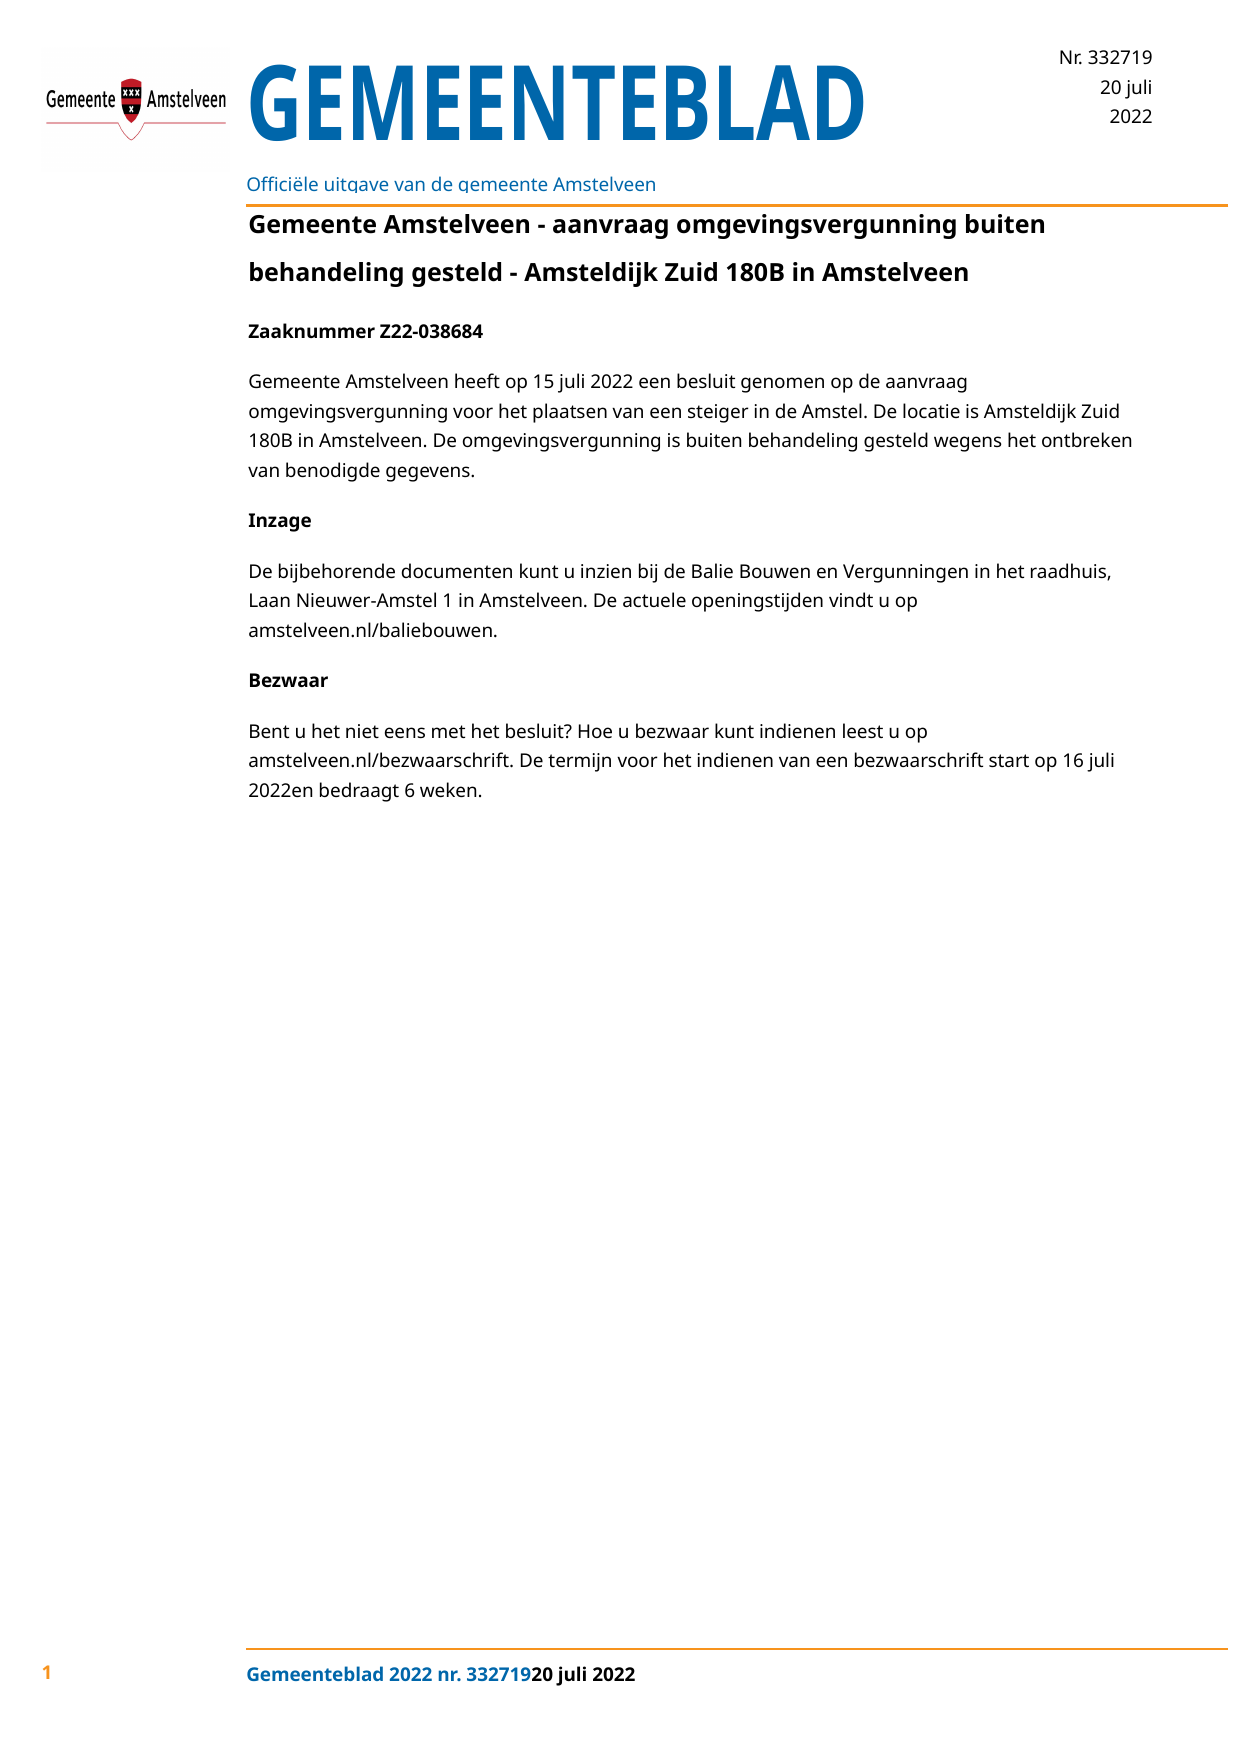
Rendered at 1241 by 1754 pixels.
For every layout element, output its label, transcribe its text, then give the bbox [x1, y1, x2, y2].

picture [41, 47, 231, 172]
text Gemeente Amstelveen - aanvraag omgevingsvergunning buiten behandeling gesteld - Amsteldijk Zuid 180B in Amstelveen [248, 207, 1152, 288]
text Gemeente Amstelveen heeft op 15 juli 2022 een besluit genomen op de aanvraag omgevingsvergunning voor het plaatsen van een steiger in de Amstel. De locatie is Amsteldijk Zuid 180B in Amstelveen. De omgevingsvergunning is buiten behandeling gesteld wegens het ontbreken van benodigde gegevens. [248, 368, 1152, 483]
text Bent u het niet eens met het besluit? Hoe u bezwaar kunt indienen leest u op amstelveen.nl/bezwaarschrift. De termijn voor het indienen van een bezwaarschrift start op 16 juli 2022en bedraagt 6 weken. [248, 718, 1152, 803]
text Bezwaar [248, 667, 1152, 693]
text De bijbehorende documenten kunt u inzien bij de Balie Bouwen en Vergunningen in het raadhuis, Laan Nieuwer-Amstel 1 in Amstelveen. De actuele openingstijden vindt u op amstelveen.nl/baliebouwen. [248, 558, 1152, 643]
text Zaaknummer Z22-038684 [248, 318, 1152, 344]
text Inzage [248, 507, 1152, 533]
